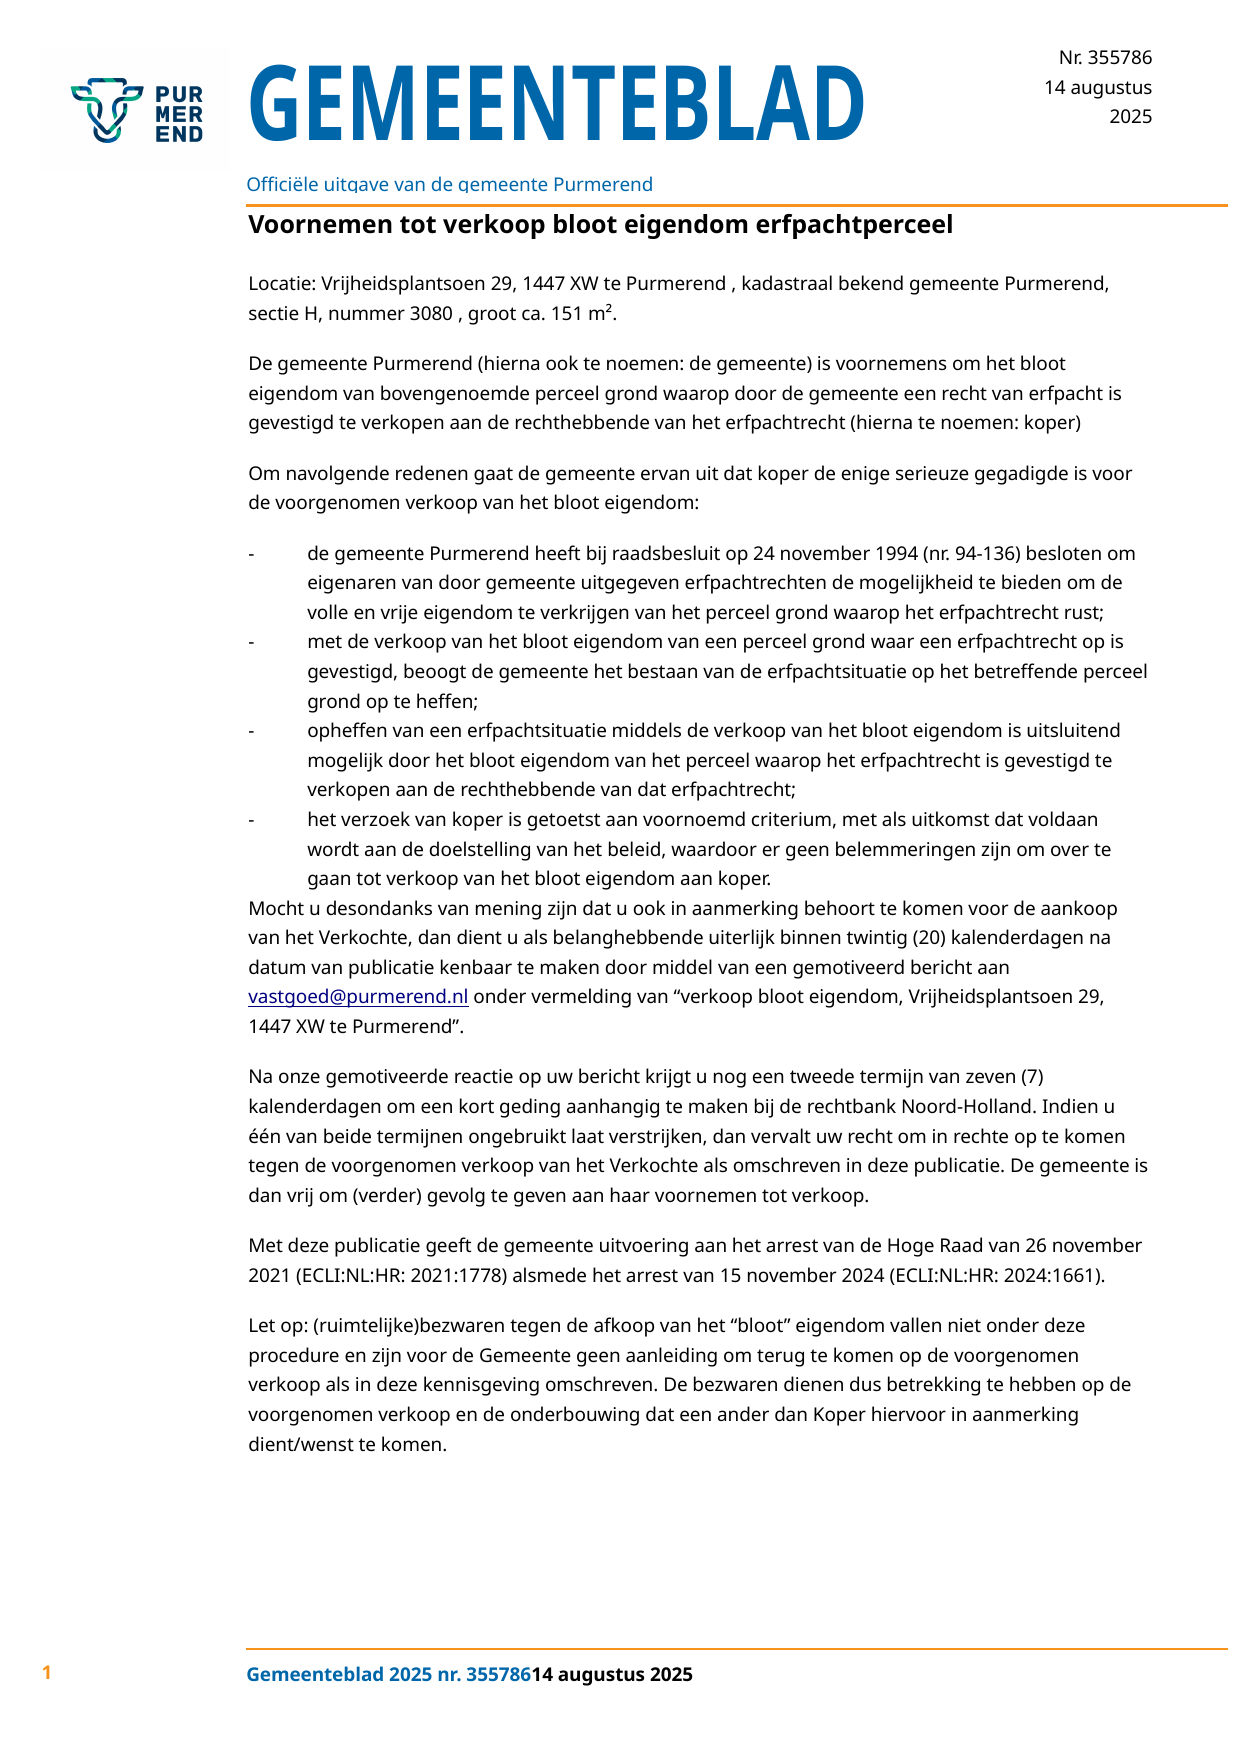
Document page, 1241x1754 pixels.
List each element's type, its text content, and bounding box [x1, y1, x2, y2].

list opheffen van een erfpachtsituatie middels de verkoop van het bloot eigendom is uitsluitend mogelijk door het bloot eigendom van het perceel waarop het erfpachtrecht is gevestigd te verkopen aan de rechthebbende van dat erfpachtrecht; [248, 717, 1152, 802]
text Mocht u desondanks van mening zijn dat u ook in aanmerking behoort te komen voor de aankoop van het Verkochte, dan dient u als belanghebbende uiterlijk binnen twintig (20) kalenderdagen na datum van publicatie kenbaar te maken door middel van een gemotiveerd bericht aan vastgoed@purmerend.nl onder vermelding van “verkoop bloot eigendom, Vrijheidsplantsoen 29, 1447 XW te Purmerend”. [248, 895, 1152, 1039]
text De gemeente Purmerend (hierna ook te noemen: de gemeente) is voornemens om het bloot eigendom van bovengenoemde perceel grond waarop door de gemeente een recht van erfpacht is gevestigd te verkopen aan de rechthebbende van het erfpachtrecht (hierna te noemen: koper) [248, 350, 1152, 435]
list de gemeente Purmerend heeft bij raadsbesluit op 24 november 1994 (nr. 94-136) besloten om eigenaren van door gemeente uitgegeven erfpachtrechten de mogelijkheid te bieden om de volle en vrije eigendom te verkrijgen van het perceel grond waarop het erfpachtrecht rust; [248, 540, 1152, 625]
picture [41, 47, 231, 172]
text Voornemen tot verkoop bloot eigendom erfpachtperceel [248, 207, 1152, 241]
text Met deze publicatie geeft de gemeente uitvoering aan het arrest van de Hoge Raad van 26 november 2021 (ECLI:NL:HR: 2021:1778) alsmede het arrest van 15 november 2024 (ECLI:NL:HR: 2024:1661). [248, 1232, 1152, 1288]
list het verzoek van koper is getoetst aan voornoemd criterium, met als uitkomst dat voldaan wordt aan de doelstelling van het beleid, waardoor er geen belemmeringen zijn om over te gaan tot verkoop van het bloot eigendom aan koper. [248, 806, 1152, 891]
text Locatie: Vrijheidsplantsoen 29, 1447 XW te Purmerend , kadastraal bekend gemeente Purmerend, sectie H, nummer 3080 , groot ca. 151 m². [248, 270, 1152, 326]
list met de verkoop van het bloot eigendom van een perceel grond waar een erfpachtrecht op is gevestigd, beoogt de gemeente het bestaan van de erfpachtsituatie op het betreffende perceel grond op te heffen; [248, 629, 1152, 713]
text Let op: (ruimtelijke)bezwaren tegen de afkoop van het “bloot” eigendom vallen niet onder deze procedure en zijn voor de Gemeente geen aanleiding om terug te komen op de voorgenomen verkoop als in deze kennisgeving omschreven. De bezwaren dienen dus betrekking te hebben op de voorgenomen verkoop en de onderbouwing dat een ander dan Koper hiervoor in aanmerking dient/wenst te komen. [248, 1312, 1152, 1456]
text Na onze gemotiveerde reactie op uw bericht krijgt u nog een tweede termijn van zeven (7) kalenderdagen om een kort geding aanhangig te maken bij de rechtbank Noord-Holland. Indien u één van beide termijnen ongebruikt laat verstrijken, dan vervalt uw recht om in rechte op te komen tegen de voorgenomen verkoop van het Verkochte als omschreven in deze publicatie. De gemeente is dan vrij om (verder) gevolg te geven aan haar voornemen tot verkoop. [248, 1064, 1152, 1208]
text Om navolgende redenen gaat de gemeente ervan uit dat koper de enige serieuze gegadigde is voor de voorgenomen verkoop van het bloot eigendom: [248, 460, 1152, 515]
